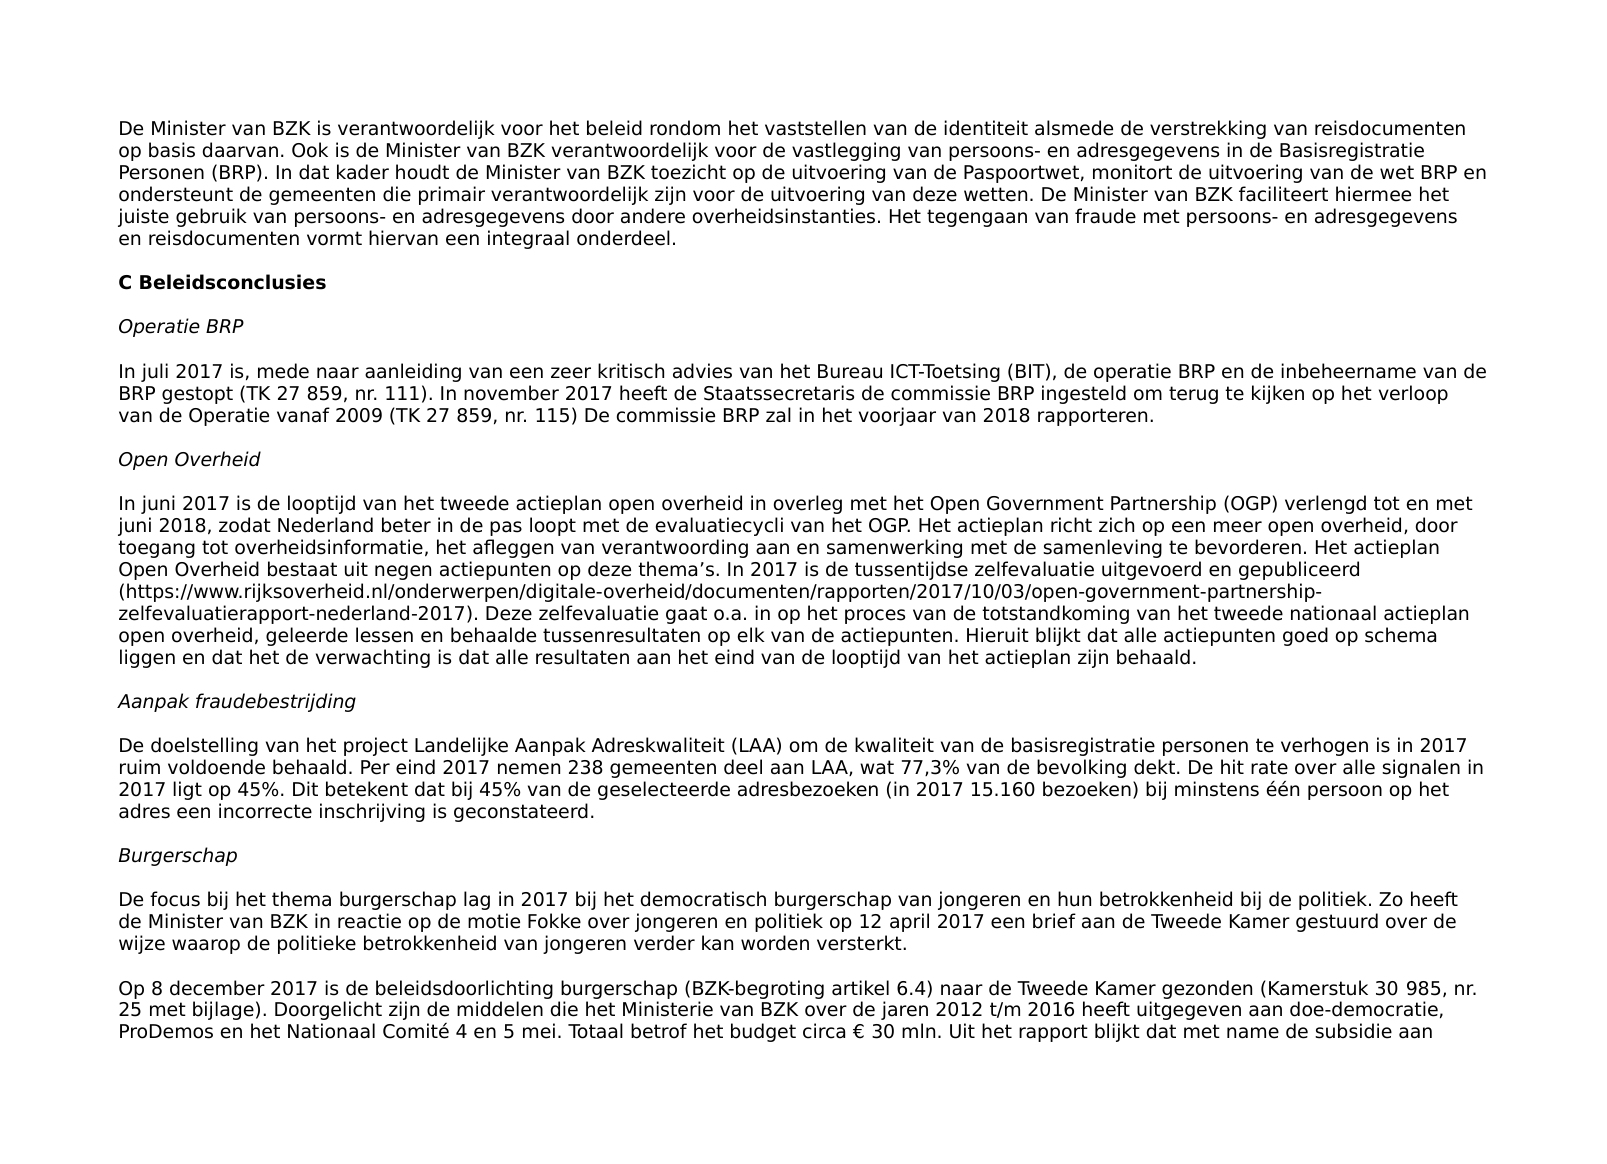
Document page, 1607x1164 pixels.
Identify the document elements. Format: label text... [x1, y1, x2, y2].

subtitle C Beleidsconclusies [118, 272, 1488, 294]
text De Minister van BZK is verantwoordelijk voor het beleid rondom het vaststellen van de identiteit alsmede de verstrekking van reisdocumenten op basis daarvan. Ook is de Minister van BZK verantwoordelijk voor de vastlegging van persoons- en adresgegevens in de Basisregistratie Personen (BRP). In dat kader houdt de Minister van BZK toezicht op de uitvoering van de Paspoortwet, monitort de uitvoering van de wet BRP en ondersteunt de gemeenten die primair verantwoordelijk zijn voor de uitvoering van deze wetten. De Minister van BZK faciliteert hiermee het juiste gebruik van persoons- en adresgegevens door andere overheidsinstanties. Het tegengaan van fraude met persoons- en adresgegevens en reisdocumenten vormt hiervan een integraal onderdeel. [118, 118, 1488, 250]
subtitle Open Overheid [118, 449, 1488, 471]
subtitle Operatie BRP [118, 316, 1488, 338]
subtitle Burgerschap [118, 845, 1488, 867]
text Op 8 december 2017 is de beleidsdoorlichting burgerschap (BZK-begroting artikel 6.4) naar de Tweede Kamer gezonden (Kamerstuk 30 985, nr. 25 met bijlage). Doorgelicht zijn de middelen die het Ministerie van BZK over de jaren 2012 t/m 2016 heeft uitgegeven aan doe-democratie, ProDemos en het Nationaal Comité 4 en 5 mei. Totaal betrof het budget circa € 30 mln. Uit het rapport blijkt dat met name de subsidie aan [118, 977, 1488, 1043]
text In juli 2017 is, mede naar aanleiding van een zeer kritisch advies van het Bureau ICT-Toetsing (BIT), de operatie BRP en de inbeheername van de BRP gestopt (TK 27 859, nr. 111). In november 2017 heeft de Staatssecretaris de commissie BRP ingesteld om terug te kijken op het verloop van de Operatie vanaf 2009 (TK 27 859, nr. 115) De commissie BRP zal in het voorjaar van 2018 rapporteren. [118, 361, 1488, 426]
subtitle Aanpak fraudebestrijding [118, 691, 1488, 713]
text In juni 2017 is de looptijd van het tweede actieplan open overheid in overleg met het Open Government Partnership (OGP) verlengd tot en met juni 2018, zodat Nederland beter in de pas loopt met de evaluatiecycli van het OGP. Het actieplan richt zich op een meer open overheid, door toegang tot overheidsinformatie, het afleggen van verantwoording aan en samenwerking met de samenleving te bevorderen. Het actieplan Open Overheid bestaat uit negen actiepunten op deze thema’s. In 2017 is de tussentijdse zelfevaluatie uitgevoerd en gepubliceerd (https://www.rijksoverheid.nl/onderwerpen/digitale-overheid/documenten/rapporten/2017/10/03/open-government-partnership-zelfevaluatierapport-nederland-2017). Deze zelfevaluatie gaat o.a. in op het proces van de totstandkoming van het tweede nationaal actieplan open overheid, geleerde lessen en behaalde tussenresultaten op elk van de actiepunten. Hieruit blijkt dat alle actiepunten goed op schema liggen en dat het de verwachting is dat alle resultaten aan het eind van de looptijd van het actieplan zijn behaald. [118, 493, 1488, 669]
text De doelstelling van het project Landelijke Aanpak Adreskwaliteit (LAA) om de kwaliteit van de basisregistratie personen te verhogen is in 2017 ruim voldoende behaald. Per eind 2017 nemen 238 gemeenten deel aan LAA, wat 77,3% van de bevolking dekt. De hit rate over alle signalen in 2017 ligt op 45%. Dit betekent dat bij 45% van de geselecteerde adresbezoeken (in 2017 15.160 bezoeken) bij minstens één persoon op het adres een incorrecte inschrijving is geconstateerd. [118, 735, 1488, 823]
text De focus bij het thema burgerschap lag in 2017 bij het democratisch burgerschap van jongeren en hun betrokkenheid bij de politiek. Zo heeft de Minister van BZK in reactie op de motie Fokke over jongeren en politiek op 12 april 2017 een brief aan de Tweede Kamer gestuurd over de wijze waarop de politieke betrokkenheid van jongeren verder kan worden versterkt. [118, 889, 1488, 955]
